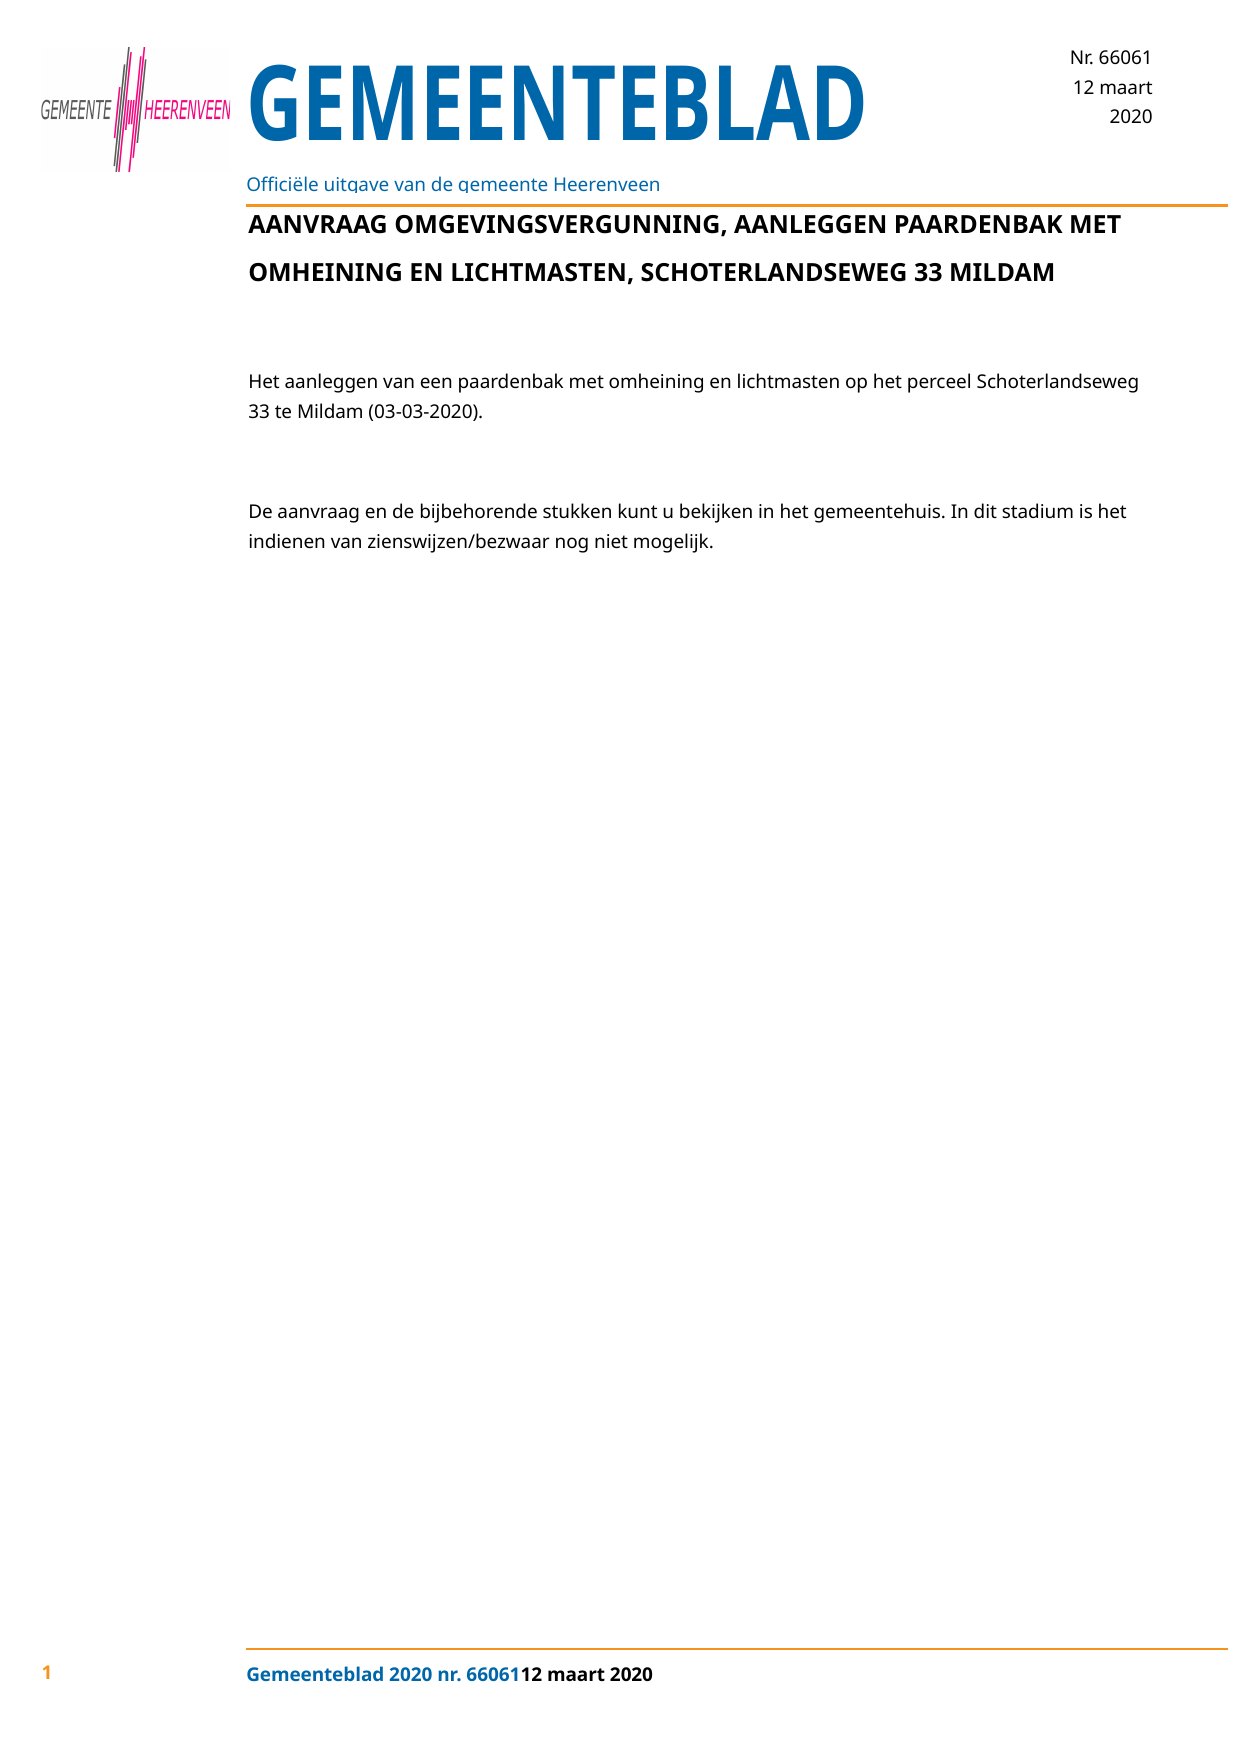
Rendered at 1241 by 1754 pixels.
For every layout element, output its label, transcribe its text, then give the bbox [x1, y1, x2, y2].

text Het aanleggen van een paardenbak met omheining en lichtmasten op het perceel Schoterlandseweg 33 te Mildam (03-03-2020). [248, 368, 1152, 424]
text De aanvraag en de bijbehorende stukken kunt u bekijken in het gemeentehuis. In dit stadium is het indienen van zienswijzen/bezwaar nog niet mogelijk. [248, 499, 1152, 554]
picture [41, 47, 231, 172]
text AANVRAAG OMGEVINGSVERGUNNING, AANLEGGEN PAARDENBAK MET OMHEINING EN LICHTMASTEN, SCHOTERLANDSEWEG 33 MILDAM [248, 207, 1152, 288]
